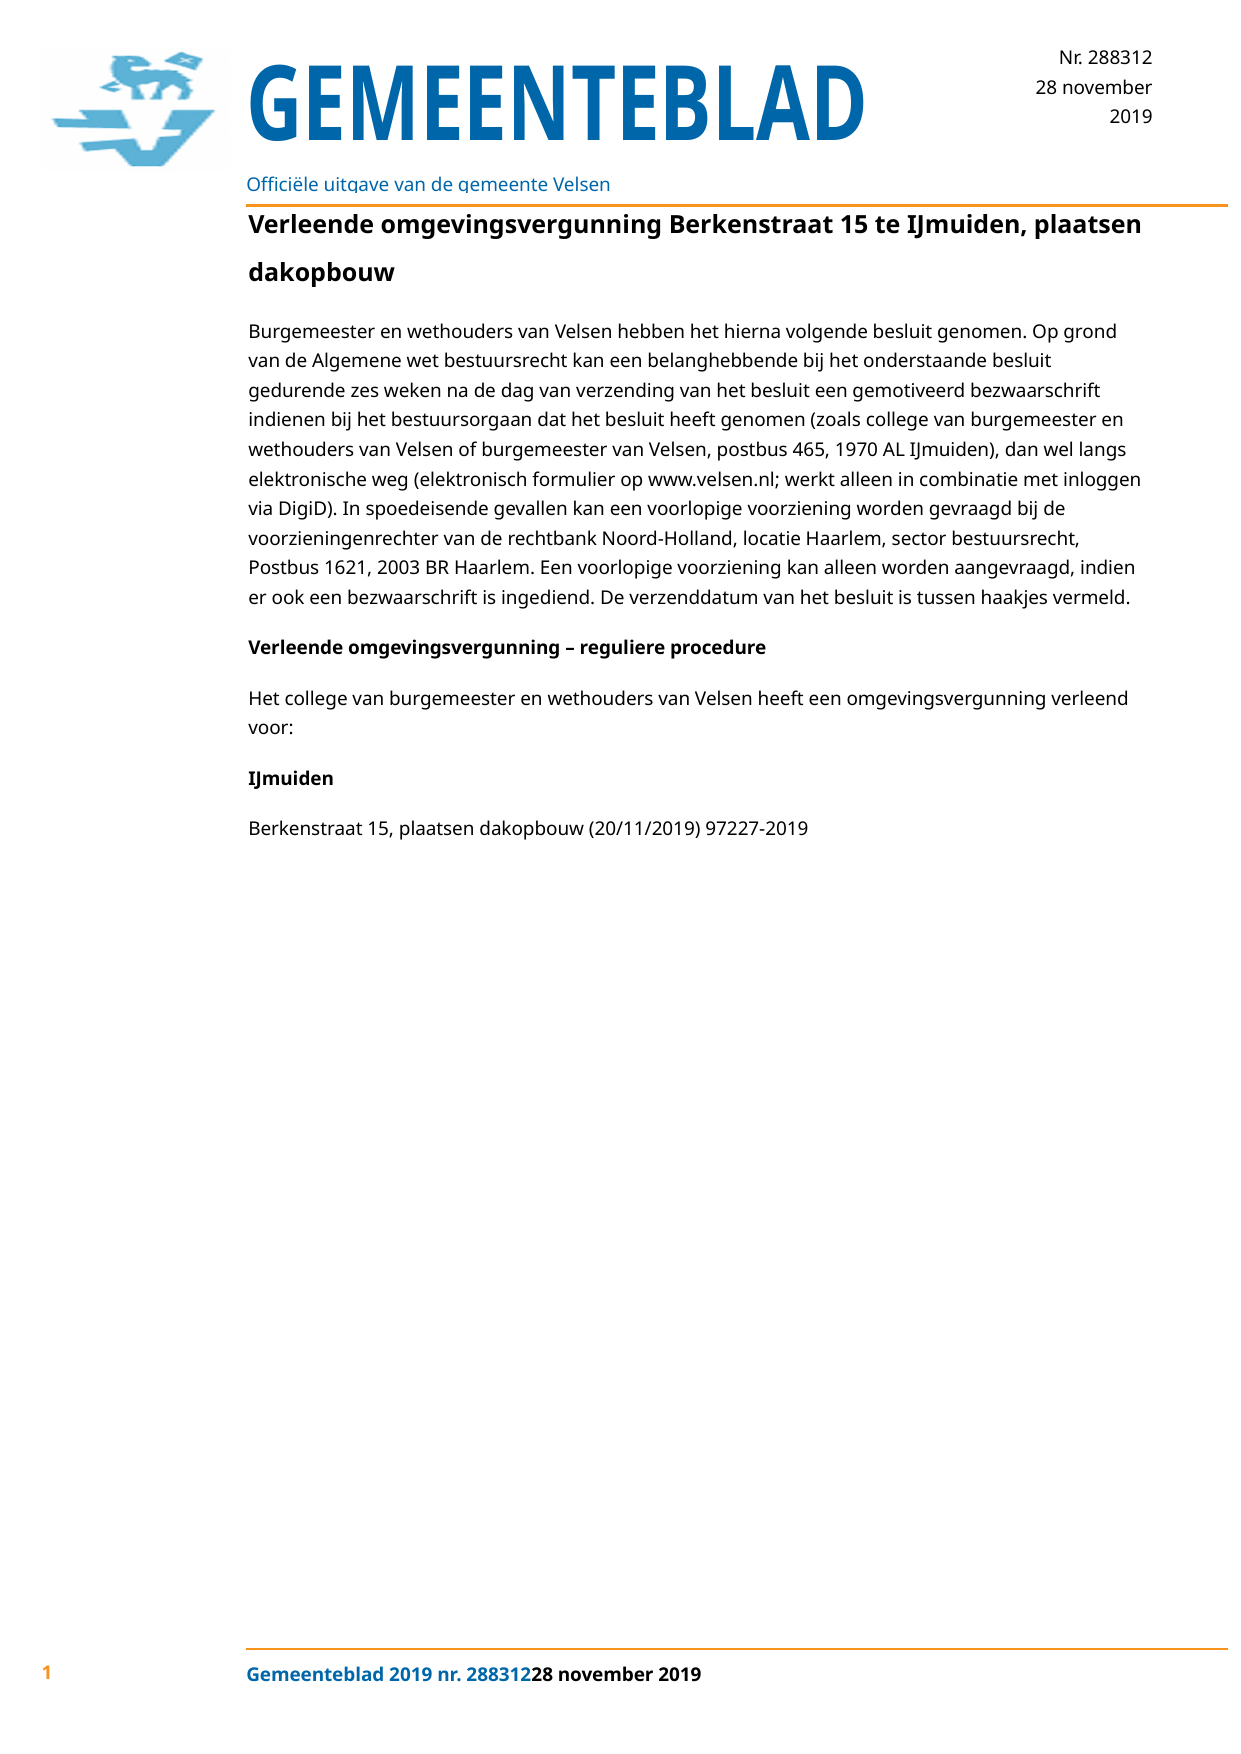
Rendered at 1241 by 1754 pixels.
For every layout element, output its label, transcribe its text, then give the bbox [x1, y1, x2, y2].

picture [41, 47, 231, 172]
text Burgemeester en wethouders van Velsen hebben het hierna volgende besluit genomen. Op grond van de Algemene wet bestuursrecht kan een belanghebbende bij het onderstaande besluit gedurende zes weken na de dag van verzending van het besluit een gemotiveerd bezwaarschrift indienen bij het bestuursorgaan dat het besluit heeft genomen (zoals college van burgemeester en wethouders van Velsen of burgemeester van Velsen, postbus 465, 1970 AL IJmuiden), dan wel langs elektronische weg (elektronisch formulier op www.velsen.nl; werkt alleen in combinatie met inloggen via DigiD). In spoedeisende gevallen kan een voorlopige voorziening worden gevraagd bij de voorzieningenrechter van de rechtbank Noord-Holland, locatie Haarlem, sector bestuursrecht, Postbus 1621, 2003 BR Haarlem. Een voorlopige voorziening kan alleen worden aangevraagd, indien er ook een bezwaarschrift is ingediend. De verzenddatum van het besluit is tussen haakjes vermeld. [248, 318, 1152, 610]
text Verleende omgevingsvergunning Berkenstraat 15 te IJmuiden, plaatsen dakopbouw [248, 207, 1152, 288]
text Verleende omgevingsvergunning – reguliere procedure [248, 634, 1152, 660]
text Berkenstraat 15, plaatsen dakopbouw (20/11/2019) 97227-2019 [248, 815, 1152, 841]
text Het college van burgemeester en wethouders van Velsen heeft een omgevingsvergunning verleend voor: [248, 685, 1152, 740]
text IJmuiden [248, 765, 1152, 791]
